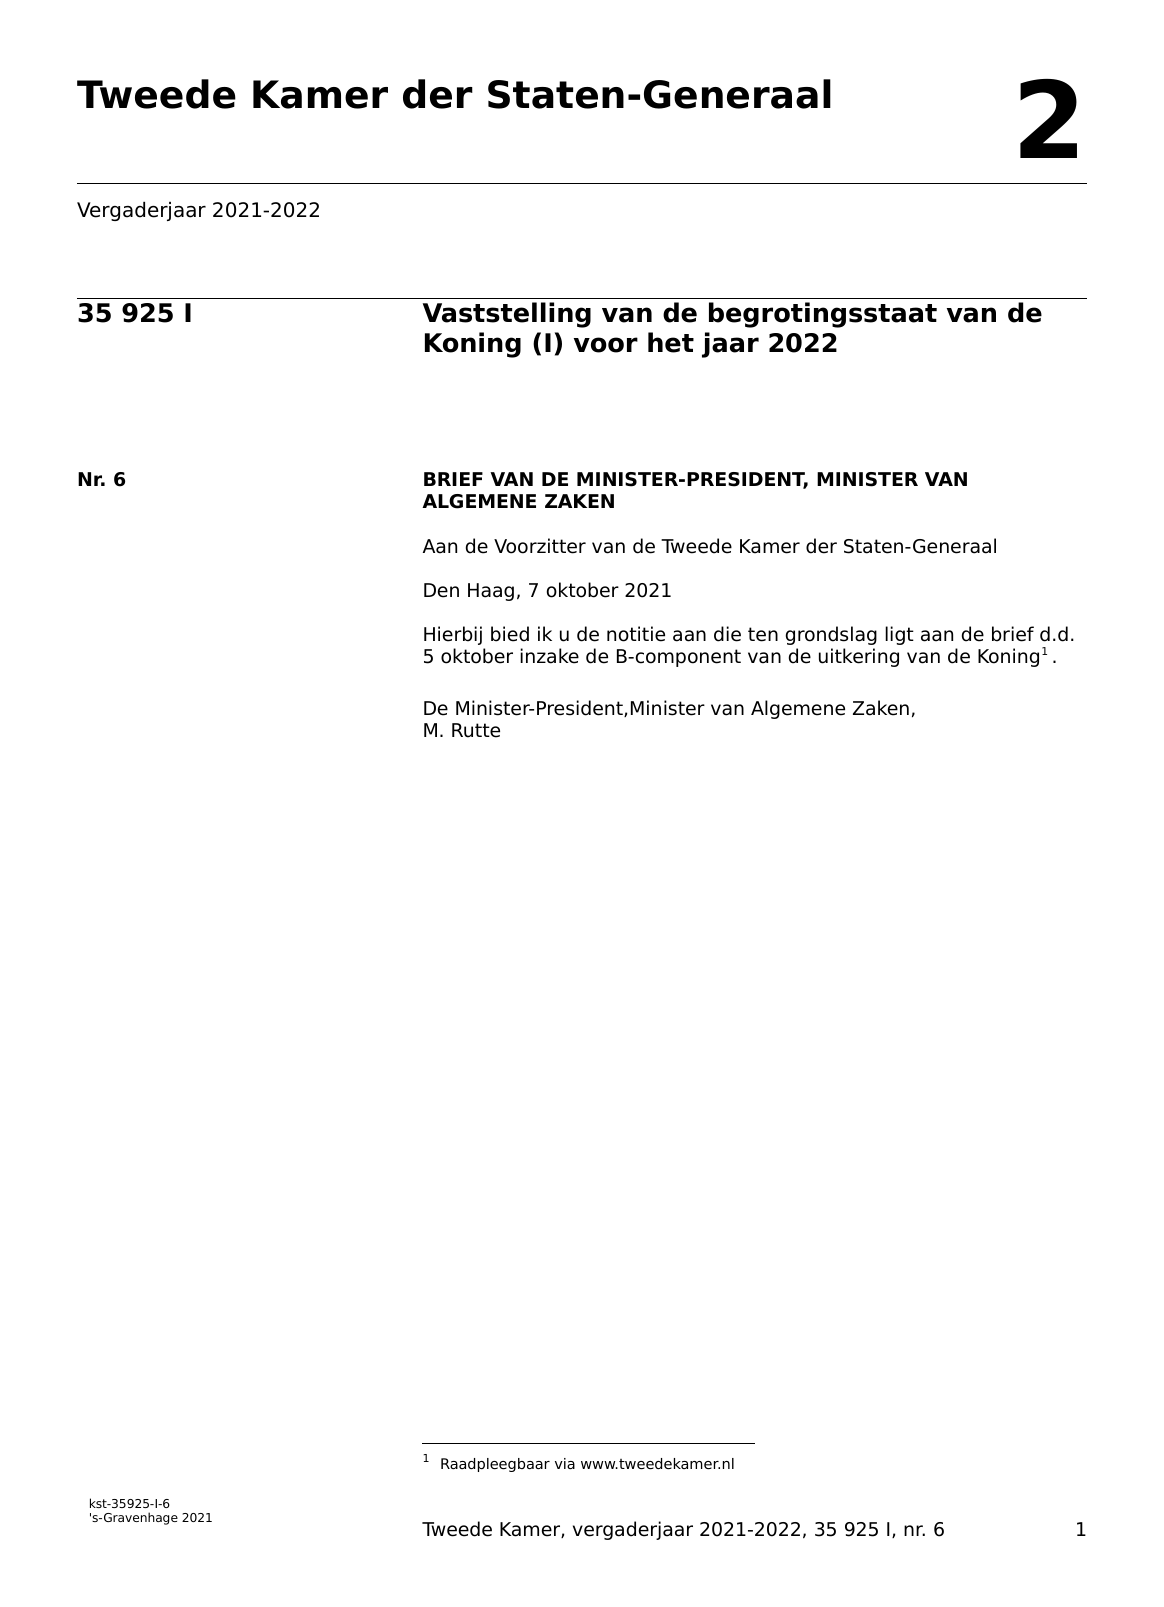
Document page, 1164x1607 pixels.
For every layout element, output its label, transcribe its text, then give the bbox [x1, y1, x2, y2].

subtitle Nr. 6 BRIEF VAN DE MINISTER-PRESIDENT, MINISTER VAN ALGEMENE ZAKEN [77, 469, 1087, 513]
text Aan de Voorzitter van de Tweede Kamer der Staten-Generaal [422, 536, 1087, 557]
text kst-35925-I-6 [88, 1497, 323, 1511]
text 's-Gravenhage 2021 [88, 1511, 323, 1525]
text De Minister-President,Minister van Algemene Zaken, M. Rutte [422, 698, 1087, 742]
text Raadpleegbaar via www.tweedekamer.nl [422, 1452, 1087, 1474]
subtitle 35 925 I Vaststelling van de begrotingsstaat van de Koning (I) voor het jaar 2022 [77, 299, 1087, 358]
text Den Haag, 7 oktober 2021 [422, 580, 1087, 602]
table_header 2 [886, 59, 1087, 183]
table_header Tweede Kamer der Staten-Generaal [77, 59, 886, 183]
table_cell Vergaderjaar 2021-2022 [77, 184, 1087, 298]
text Hierbij bied ik u de notitie aan die ten grondslag ligt aan de brief d.d. 5 oktober inzake de B-component van de uitkering van de Koning. [422, 624, 1087, 668]
